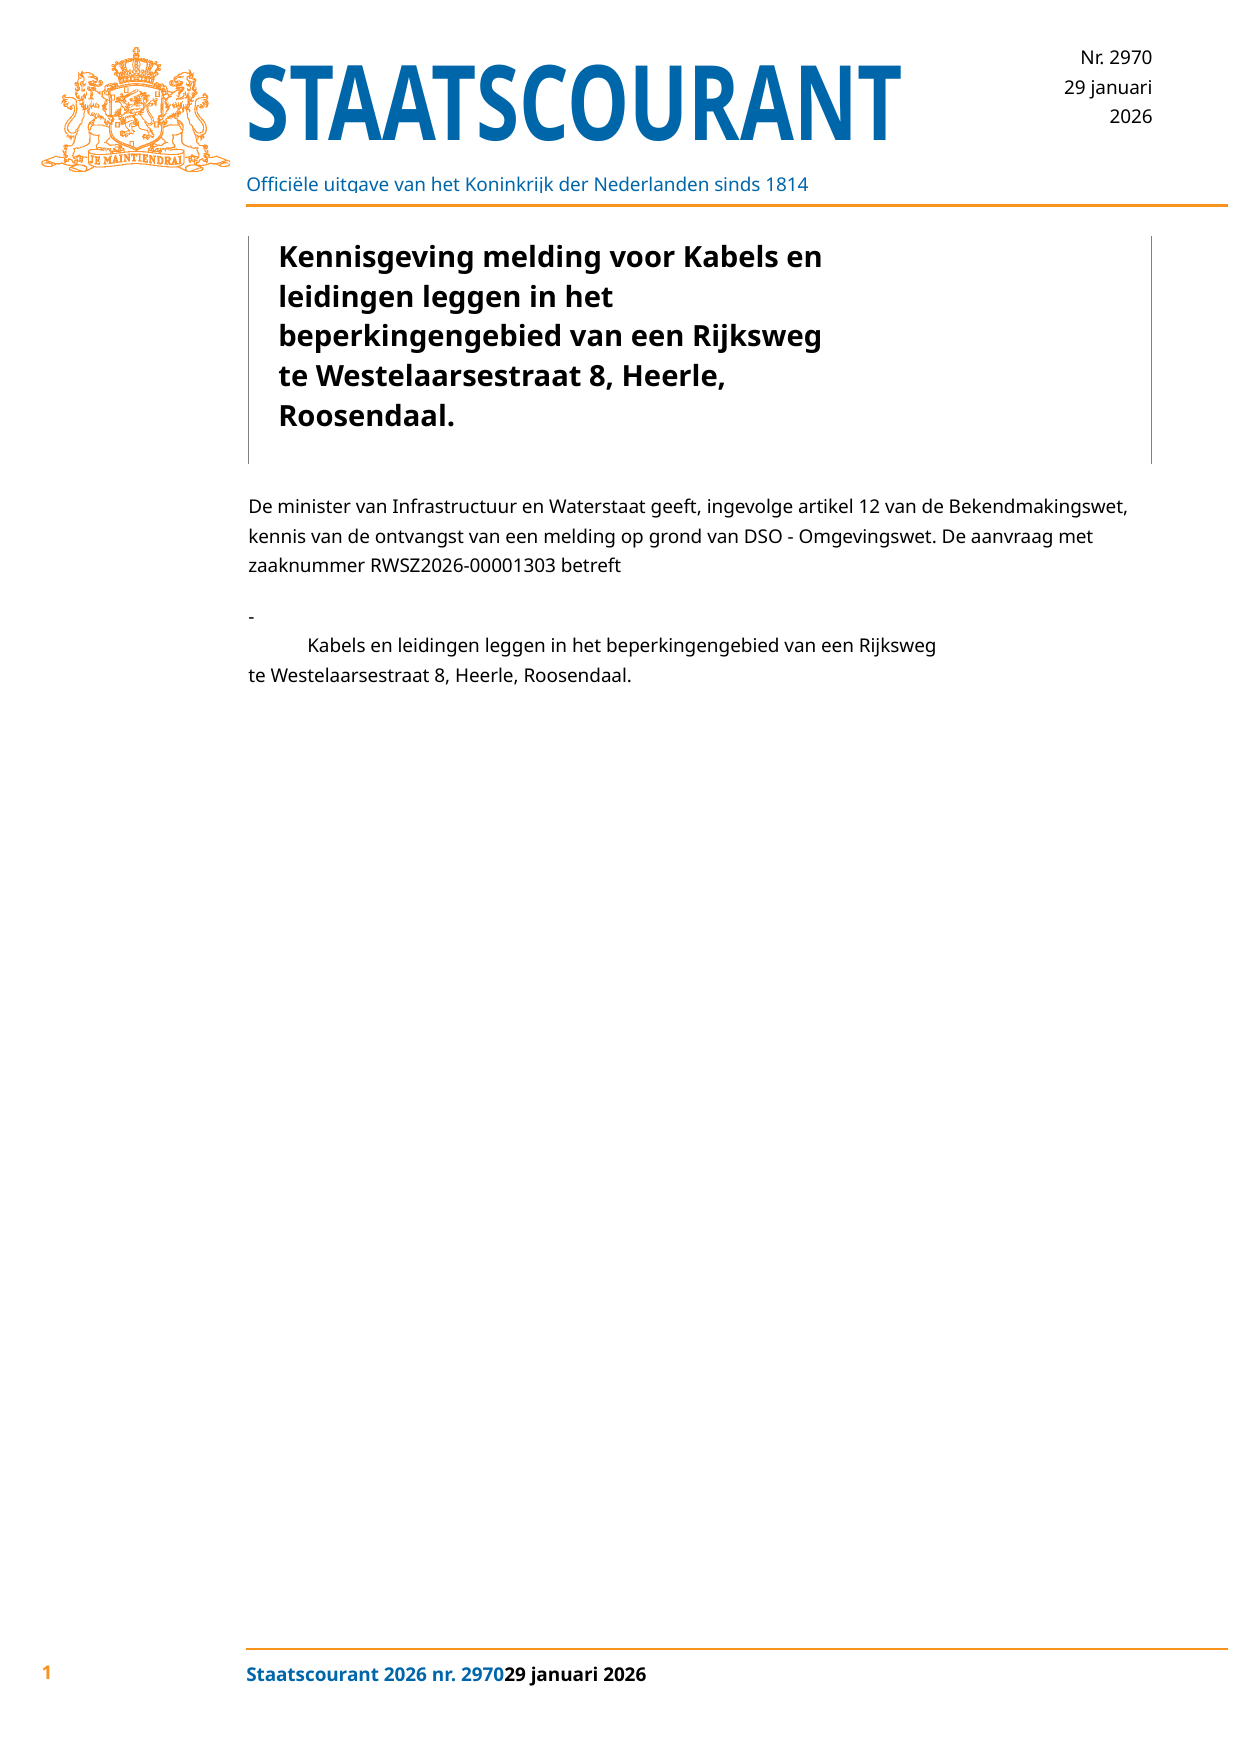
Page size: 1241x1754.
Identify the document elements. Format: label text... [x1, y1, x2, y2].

table_header [1090, 236, 1151, 413]
picture [912, 236, 1090, 414]
table_header Kennisgeving melding voor Kabels en leidingen leggen in het beperkingengebied van een Rijksweg te Westelaarsestraat 8, Heerle, Roosendaal. [249, 236, 850, 464]
text te Westelaarsestraat 8, Heerle, Roosendaal. [248, 662, 1152, 688]
table_header [850, 414, 1151, 464]
text De minister van Infrastructuur en Waterstaat geeft, ingevolge artikel 12 van de Bekendmakingswet, kennis van de ontvangst van een melding op grond van DSO - Omgevingswet. De aanvraag met zaaknummer RWSZ2026-00001303 betreft [248, 493, 1152, 578]
picture [41, 47, 231, 172]
list Kabels en leidingen leggen in het beperkingengebied van een Rijksweg [248, 632, 1152, 658]
table_header [850, 236, 912, 413]
